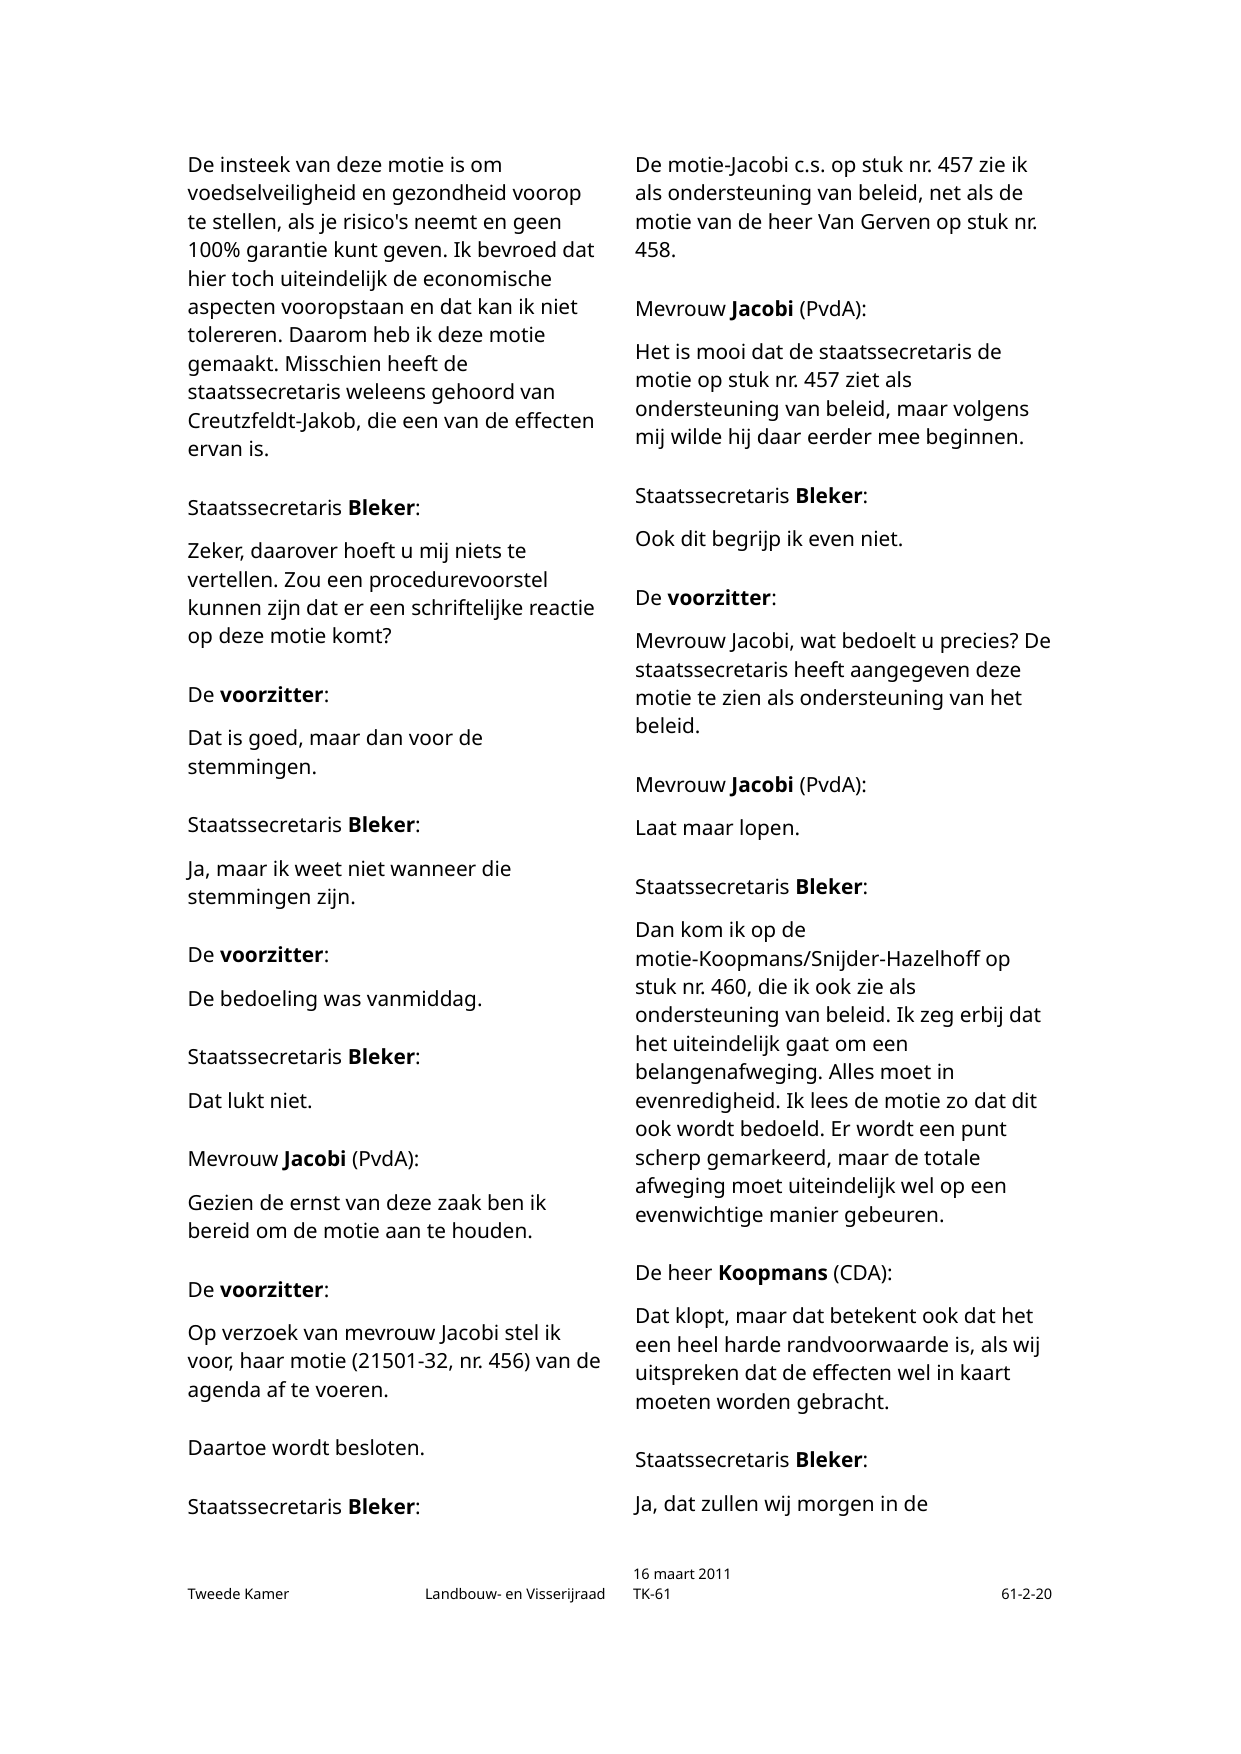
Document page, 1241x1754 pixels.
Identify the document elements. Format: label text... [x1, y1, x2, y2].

text De bedoeling was vanmiddag. [187, 984, 605, 1012]
text Ook dit begrijp ik even niet. [635, 524, 1053, 553]
text Mevrouw Jacobi (PvdA): [635, 770, 1053, 798]
text Daartoe wordt besloten. [187, 1433, 605, 1462]
text De voorzitter: [187, 680, 605, 708]
text De voorzitter: [187, 1275, 605, 1303]
text Dat is goed, maar dan voor de stemmingen. [187, 723, 605, 780]
text De insteek van deze motie is om voedselveiligheid en gezondheid voorop te stellen, als je risico's neemt en geen 100% garantie kunt geven. Ik bevroed dat hier toch uiteindelijk de economische aspecten vooropstaan en dat kan ik niet tolereren. Daarom heb ik deze motie gemaakt. Misschien heeft de staatssecretaris weleens gehoord van Creutzfeldt-Jakob, die een van de effecten ervan is. [187, 150, 605, 463]
text Ja, dat zullen wij morgen in de [635, 1489, 1053, 1517]
text Ja, maar ik weet niet wanneer die stemmingen zijn. [187, 854, 605, 911]
text Staatssecretaris Bleker: [187, 1492, 605, 1520]
text De voorzitter: [187, 941, 605, 969]
text Mevrouw Jacobi (PvdA): [187, 1144, 605, 1173]
text Staatssecretaris Bleker: [187, 810, 605, 839]
text Staatssecretaris Bleker: [635, 481, 1053, 509]
text Mevrouw Jacobi, wat bedoelt u precies? De staatssecretaris heeft aangegeven deze motie te zien als ondersteuning van het beleid. [635, 626, 1053, 740]
text Laat maar lopen. [635, 813, 1053, 842]
text Staatssecretaris Bleker: [187, 493, 605, 521]
text De motie-Jacobi c.s. op stuk nr. 457 zie ik als ondersteuning van beleid, net als de motie van de heer Van Gerven op stuk nr. 458. [635, 150, 1053, 264]
text Gezien de ernst van deze zaak ben ik bereid om de motie aan te houden. [187, 1188, 605, 1245]
text Staatssecretaris Bleker: [187, 1042, 605, 1071]
text Mevrouw Jacobi (PvdA): [635, 294, 1053, 322]
text Op verzoek van mevrouw Jacobi stel ik voor, haar motie (21501-32, nr. 456) van de agenda af te voeren. [187, 1318, 605, 1403]
text Staatssecretaris Bleker: [635, 1445, 1053, 1474]
text Dat klopt, maar dat betekent ook dat het een heel harde randvoorwaarde is, als wij uitspreken dat de effecten wel in kaart moeten worden gebracht. [635, 1302, 1053, 1415]
text De heer Koopmans (CDA): [635, 1258, 1053, 1287]
text Dat lukt niet. [187, 1086, 605, 1114]
text Zeker, daarover hoeft u mij niets te vertellen. Zou een procedurevoorstel kunnen zijn dat er een schriftelijke reactie op deze motie komt? [187, 536, 605, 650]
text Het is mooi dat de staatssecretaris de motie op stuk nr. 457 ziet als ondersteuning van beleid, maar volgens mij wilde hij daar eerder mee beginnen. [635, 337, 1053, 451]
text Staatssecretaris Bleker: [635, 872, 1053, 900]
text Dan kom ik op de motie-Koopmans/Snijder-Hazelhoff op stuk nr. 460, die ik ook zie als ondersteuning van beleid. Ik zeg erbij dat het uiteindelijk gaat om een belangenafweging. Alles moet in evenredigheid. Ik lees de motie zo dat dit ook wordt bedoeld. Er wordt een punt scherp gemarkeerd, maar de totale afweging moet uiteindelijk wel op een evenwichtige manier gebeuren. [635, 915, 1053, 1228]
text De voorzitter: [635, 583, 1053, 611]
